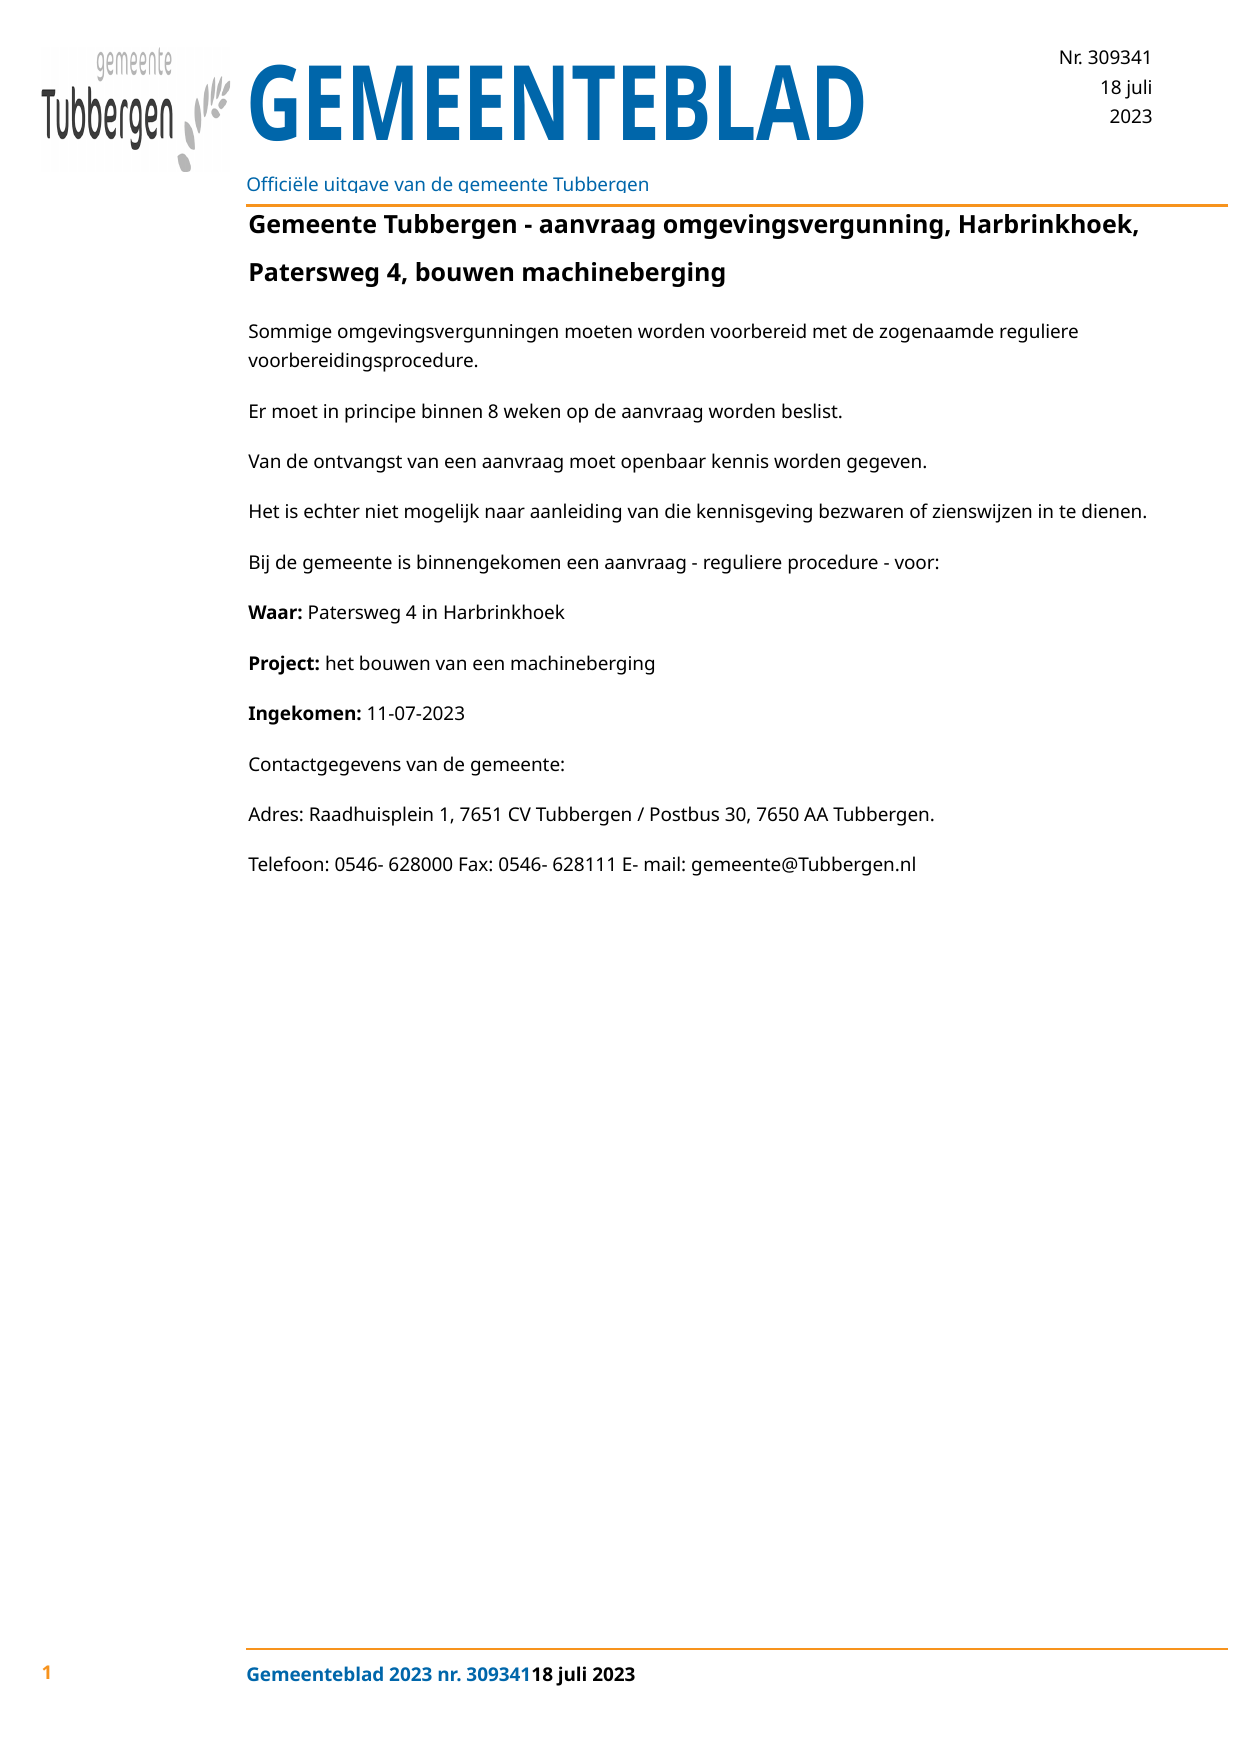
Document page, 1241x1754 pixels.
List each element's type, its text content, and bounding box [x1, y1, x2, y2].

text Telefoon: 0546- 628000 Fax: 0546- 628111 E- mail: gemeente@Tubbergen.nl [248, 852, 1152, 877]
text Contactgegevens van de gemeente: [248, 751, 1152, 777]
text Ingekomen: 11-07-2023 [248, 700, 1152, 726]
text Het is echter niet mogelijk naar aanleiding van die kennisgeving bezwaren of zienswijzen in te dienen. [248, 499, 1152, 524]
text Gemeente Tubbergen - aanvraag omgevingsvergunning, Harbrinkhoek, Patersweg 4, bouwen machineberging [248, 207, 1152, 288]
text Project: het bouwen van een machineberging [248, 650, 1152, 676]
text Waar: Patersweg 4 in Harbrinkhoek [248, 599, 1152, 625]
text Bij de gemeente is binnengekomen een aanvraag - reguliere procedure - voor: [248, 549, 1152, 575]
text Van de ontvangst van een aanvraag moet openbaar kennis worden gegeven. [248, 448, 1152, 474]
text Sommige omgevingsvergunningen moeten worden voorbereid met de zogenaamde reguliere voorbereidingsprocedure. [248, 318, 1152, 373]
text Er moet in principe binnen 8 weken op de aanvraag worden beslist. [248, 398, 1152, 424]
text Adres: Raadhuisplein 1, 7651 CV Tubbergen / Postbus 30, 7650 AA Tubbergen. [248, 801, 1152, 827]
picture [41, 47, 231, 172]
